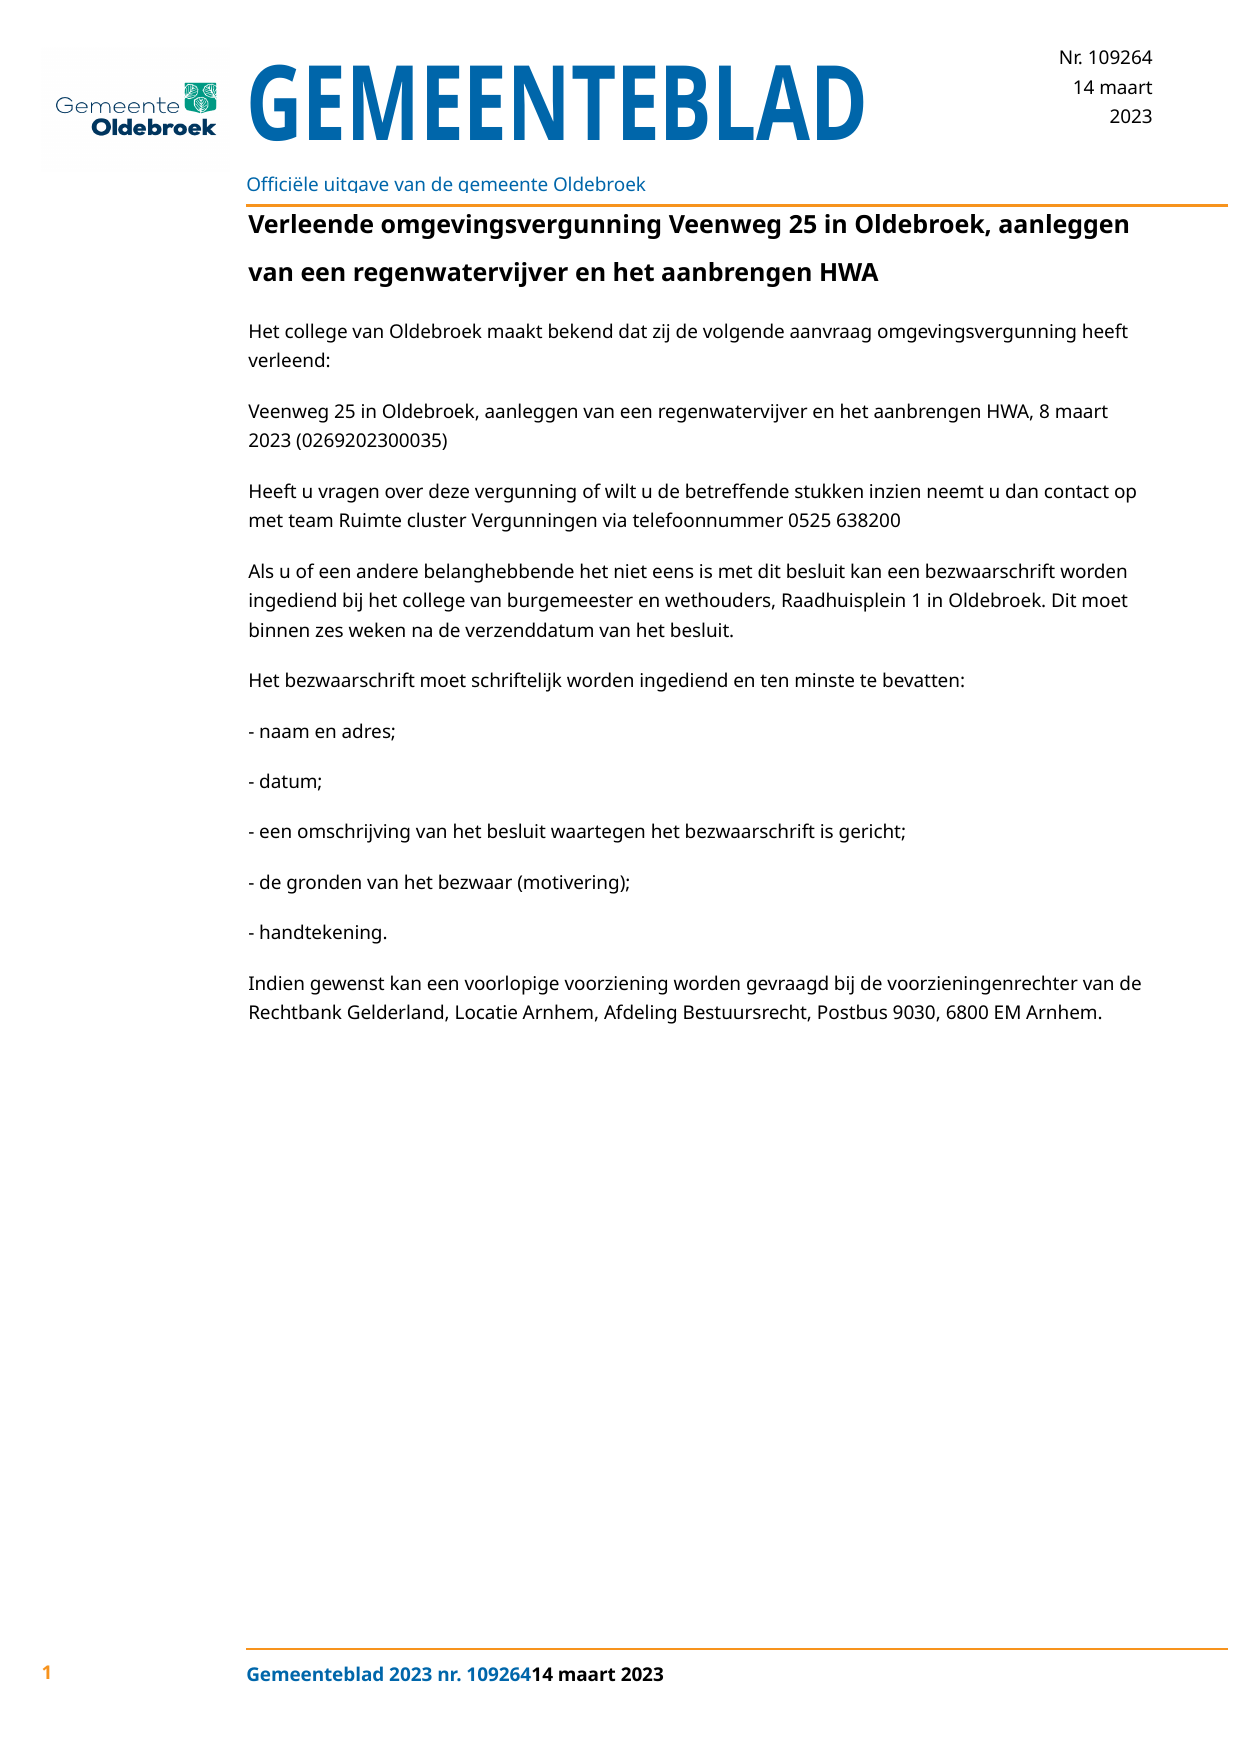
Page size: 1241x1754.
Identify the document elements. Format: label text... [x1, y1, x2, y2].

text - datum; [248, 768, 1152, 794]
picture [41, 47, 231, 172]
text Verleende omgevingsvergunning Veenweg 25 in Oldebroek, aanleggen van een regenwatervijver en het aanbrengen HWA [248, 207, 1152, 288]
text - handtekening. [248, 919, 1152, 945]
text Het bezwaarschrift moet schriftelijk worden ingediend en ten minste te bevatten: [248, 667, 1152, 693]
text Indien gewenst kan een voorlopige voorziening worden gevraagd bij de voorzieningenrechter van de Rechtbank Gelderland, Locatie Arnhem, Afdeling Bestuursrecht, Postbus 9030, 6800 EM Arnhem. [248, 970, 1152, 1025]
text - naam en adres; [248, 718, 1152, 744]
text Het college van Oldebroek maakt bekend dat zij de volgende aanvraag omgevingsvergunning heeft verleend: [248, 318, 1152, 373]
text Heeft u vragen over deze vergunning of wilt u de betreffende stukken inzien neemt u dan contact op met team Ruimte cluster Vergunningen via telefoonnummer 0525 638200 [248, 478, 1152, 533]
text - een omschrijving van het besluit waartegen het bezwaarschrift is gericht; [248, 819, 1152, 844]
text Veenweg 25 in Oldebroek, aanleggen van een regenwatervijver en het aanbrengen HWA, 8 maart 2023 (0269202300035) [248, 398, 1152, 453]
text Als u of een andere belanghebbende het niet eens is met dit besluit kan een bezwaarschrift worden ingediend bij het college van burgemeester en wethouders, Raadhuisplein 1 in Oldebroek. Dit moet binnen zes weken na de verzenddatum van het besluit. [248, 558, 1152, 643]
text - de gronden van het bezwaar (motivering); [248, 869, 1152, 895]
